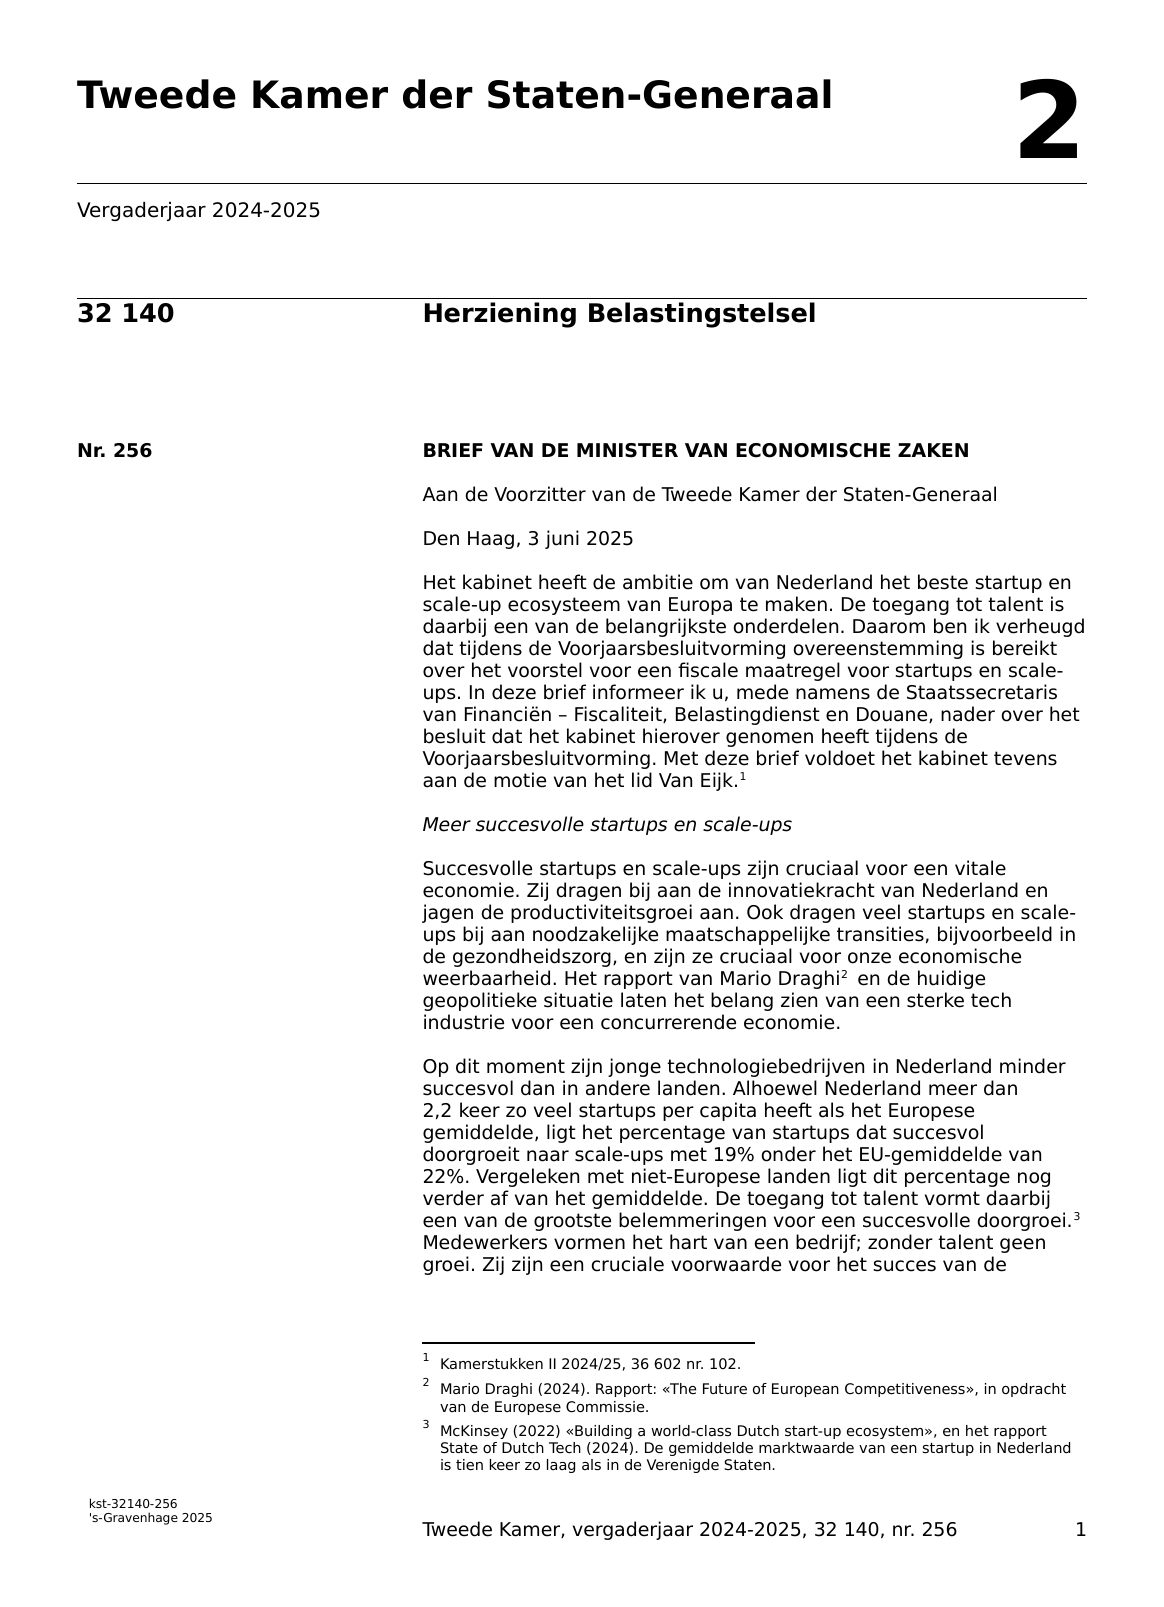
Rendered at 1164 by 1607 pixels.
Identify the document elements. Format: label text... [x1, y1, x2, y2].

table_header 2 [886, 59, 1087, 183]
text Den Haag, 3 juni 2025 [422, 528, 1087, 550]
text Kamerstukken II 2024/25, 36 602 nr. 102. [422, 1352, 1087, 1374]
text McKinsey (2022) «Building a world-class Dutch start-up ecosystem», en het rapport State of Dutch Tech (2024). De gemiddelde marktwaarde van een startup in Nederland is tien keer zo laag als in de Verenigde Staten. [422, 1418, 1087, 1474]
subtitle Meer succesvolle startups en scale-ups [422, 814, 1087, 836]
text Op dit moment zijn jonge technologiebedrijven in Nederland minder succesvol dan in andere landen. Alhoewel Nederland meer dan 2,2 keer zo veel startups per capita heeft als het Europese gemiddelde, ligt het percentage van startups dat succesvol doorgroeit naar scale-ups met 19% onder het EU-gemiddelde van 22%. Vergeleken met niet-Europese landen ligt dit percentage nog verder af van het gemiddelde. De toegang tot talent vormt daarbij een van de grootste belemmeringen voor een succesvolle doorgroei. Medewerkers vormen het hart van een bedrijf; zonder talent geen groei. Zij zijn een cruciale voorwaarde voor het succes van de [422, 1056, 1087, 1276]
subtitle 32 140 Herziening Belastingstelsel [77, 299, 1087, 329]
text Het kabinet heeft de ambitie om van Nederland het beste startup en scale-up ecosysteem van Europa te maken. De toegang tot talent is daarbij een van de belangrijkste onderdelen. Daarom ben ik verheugd dat tijdens de Voorjaarsbesluitvorming overeenstemming is bereikt over het voorstel voor een fiscale maatregel voor startups en scale-ups. In deze brief informeer ik u, mede namens de Staatssecretaris van Financiën – Fiscaliteit, Belastingdienst en Douane, nader over het besluit dat het kabinet hierover genomen heeft tijdens de Voorjaarsbesluitvorming. Met deze brief voldoet het kabinet tevens aan de motie van het lid Van Eijk. [422, 572, 1087, 792]
text Succesvolle startups en scale-ups zijn cruciaal voor een vitale economie. Zij dragen bij aan de innovatiekracht van Nederland en jagen de productiviteitsgroei aan. Ook dragen veel startups en scale-ups bij aan noodzakelijke maatschappelijke transities, bijvoorbeeld in de gezondheidszorg, en zijn ze cruciaal voor onze economische weerbaarheid. Het rapport van Mario Draghi en de huidige geopolitieke situatie laten het belang zien van een sterke tech industrie voor een concurrerende economie. [422, 858, 1087, 1034]
text kst-32140-256 [88, 1497, 323, 1511]
text Mario Draghi (2024). Rapport: «The Future of European Competitiveness», in opdracht van de Europese Commissie. [422, 1377, 1087, 1416]
table_cell Vergaderjaar 2024-2025 [77, 184, 1087, 298]
text Aan de Voorzitter van de Tweede Kamer der Staten-Generaal [422, 484, 1087, 506]
subtitle Nr. 256 BRIEF VAN DE MINISTER VAN ECONOMISCHE ZAKEN [77, 440, 1087, 462]
text 's-Gravenhage 2025 [88, 1511, 323, 1525]
table_header Tweede Kamer der Staten-Generaal [77, 59, 886, 183]
